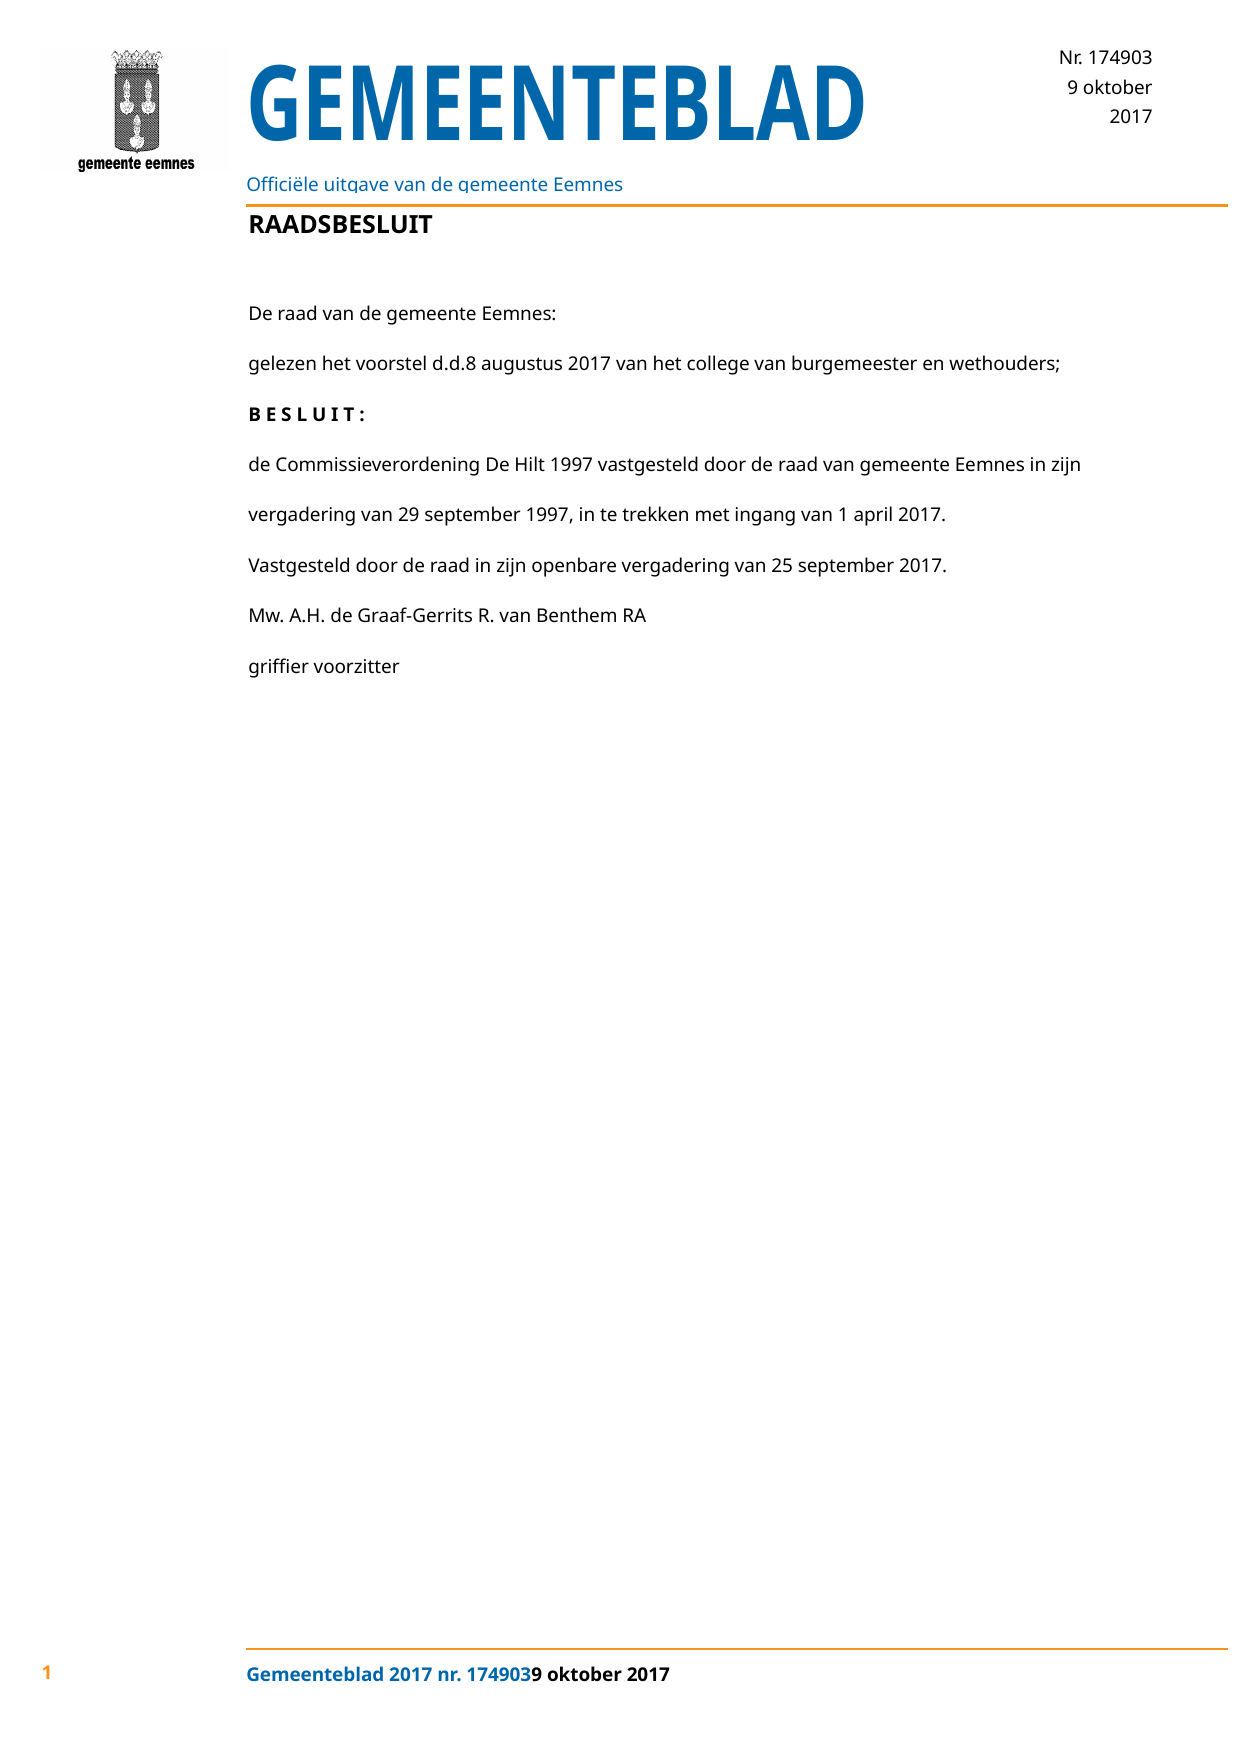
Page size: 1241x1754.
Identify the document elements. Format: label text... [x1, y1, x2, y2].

text B E S L U I T : [248, 401, 1152, 426]
text RAADSBESLUIT [248, 207, 1152, 241]
text griffier voorzitter [248, 653, 1152, 678]
picture [41, 47, 231, 172]
text Mw. A.H. de Graaf-Gerrits R. van Benthem RA [248, 602, 1152, 628]
text de Commissieverordening De Hilt 1997 vastgesteld door de raad van gemeente Eemnes in zijn [248, 451, 1152, 477]
text Vastgesteld door de raad in zijn openbare vergadering van 25 september 2017. [248, 552, 1152, 578]
text gelezen het voorstel d.d.8 augustus 2017 van het college van burgemeester en wethouders; [248, 350, 1152, 376]
text vergadering van 29 september 1997, in te trekken met ingang van 1 april 2017. [248, 502, 1152, 527]
text De raad van de gemeente Eemnes: [248, 300, 1152, 326]
